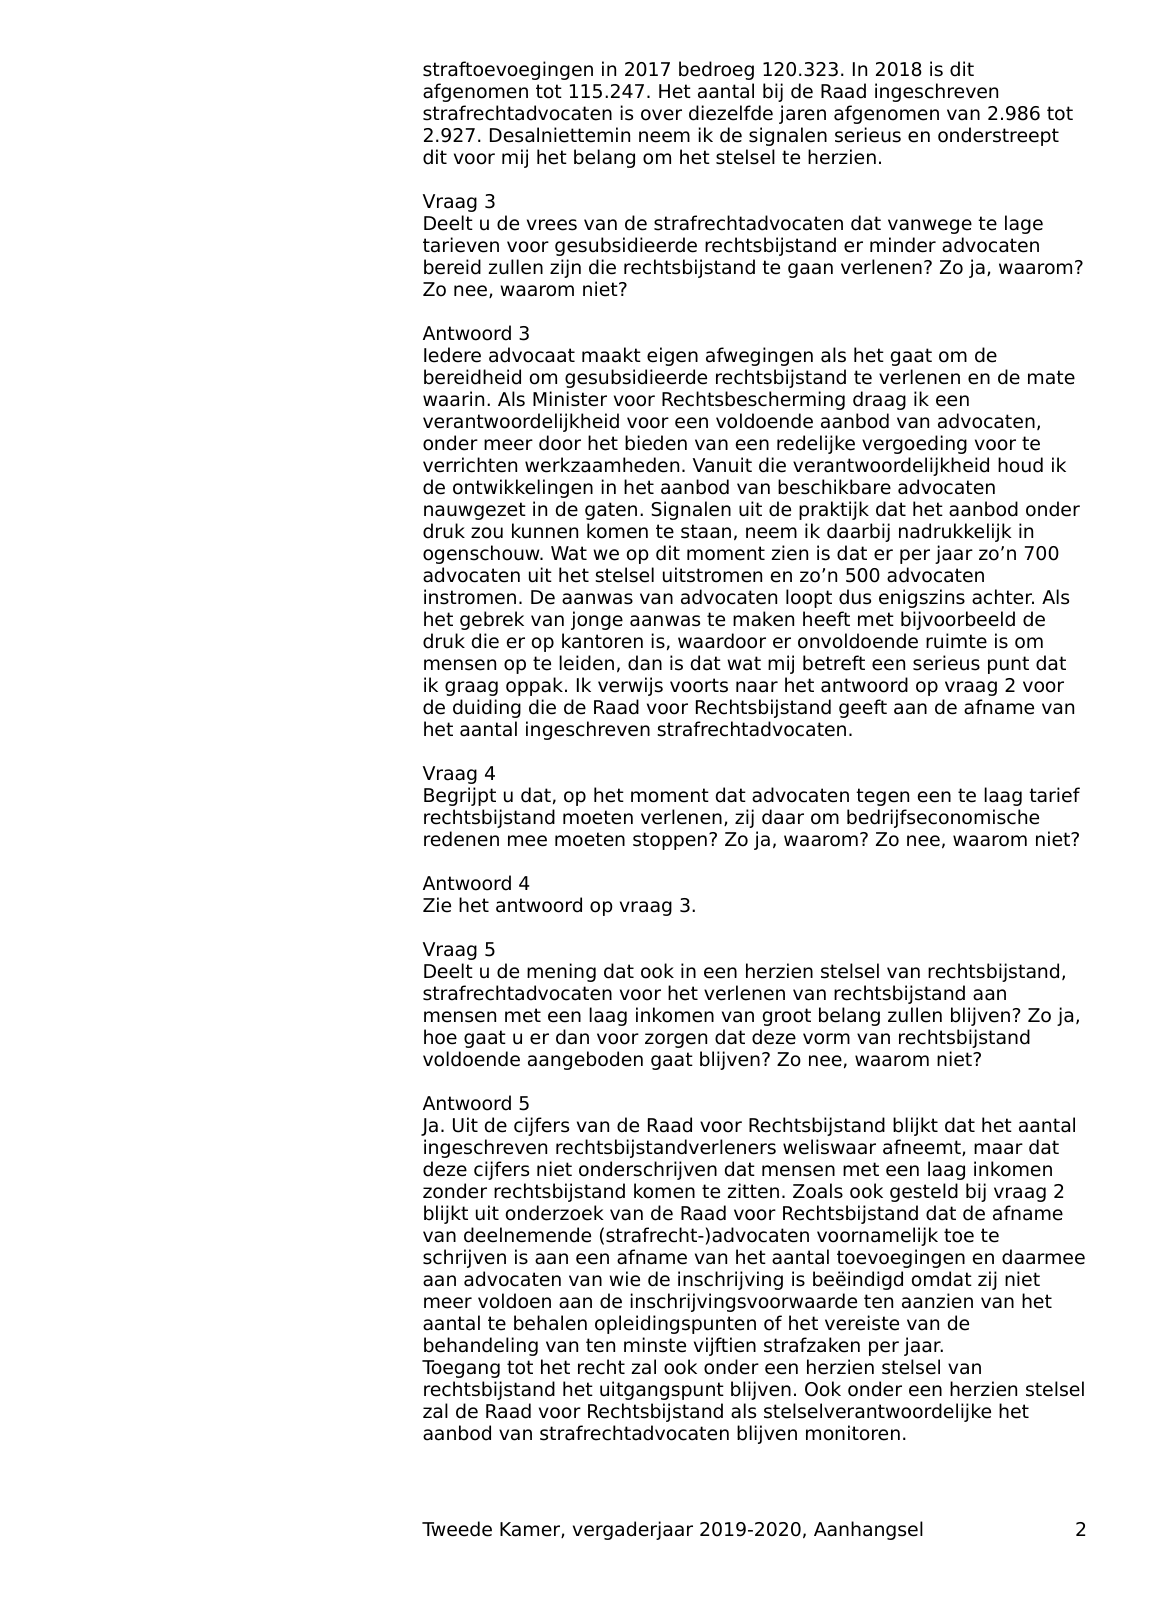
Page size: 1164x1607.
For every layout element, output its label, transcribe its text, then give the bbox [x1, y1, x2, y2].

text Iedere advocaat maakt eigen afwegingen als het gaat om de bereidheid om gesubsidieerde rechtsbijstand te verlenen en de mate waarin. Als Minister voor Rechtsbescherming draag ik een verantwoordelijkheid voor een voldoende aanbod van advocaten, onder meer door het bieden van een redelijke vergoeding voor te verrichten werkzaamheden. Vanuit die verantwoordelijkheid houd ik de ontwikkelingen in het aanbod van beschikbare advocaten nauwgezet in de gaten. Signalen uit de praktijk dat het aanbod onder druk zou kunnen komen te staan, neem ik daarbij nadrukkelijk in ogenschouw. Wat we op dit moment zien is dat er per jaar zo’n 700 advocaten uit het stelsel uitstromen en zo’n 500 advocaten instromen. De aanwas van advocaten loopt dus enigszins achter. Als het gebrek van jonge aanwas te maken heeft met bijvoorbeeld de druk die er op kantoren is, waardoor er onvoldoende ruimte is om mensen op te leiden, dan is dat wat mij betreft een serieus punt dat ik graag oppak. Ik verwijs voorts naar het antwoord op vraag 2 voor de duiding die de Raad voor Rechtsbijstand geeft aan de afname van het aantal ingeschreven strafrechtadvocaten. [422, 345, 1087, 741]
text Ja. Uit de cijfers van de Raad voor Rechtsbijstand blijkt dat het aantal ingeschreven rechtsbijstandverleners weliswaar afneemt, maar dat deze cijfers niet onderschrijven dat mensen met een laag inkomen zonder rechtsbijstand komen te zitten. Zoals ook gesteld bij vraag 2 blijkt uit onderzoek van de Raad voor Rechtsbijstand dat de afname van deelnemende (strafrecht-)advocaten voornamelijk toe te schrijven is aan een afname van het aantal toevoegingen en daarmee aan advocaten van wie de inschrijving is beëindigd omdat zij niet meer voldoen aan de inschrijvingsvoorwaarde ten aanzien van het aantal te behalen opleidingspunten of het vereiste van de behandeling van ten minste vijftien strafzaken per jaar. [422, 1115, 1087, 1357]
text Deelt u de vrees van de strafrechtadvocaten dat vanwege te lage tarieven voor gesubsidieerde rechtsbijstand er minder advocaten bereid zullen zijn die rechtsbijstand te gaan verlenen? Zo ja, waarom? Zo nee, waarom niet? [422, 213, 1087, 301]
text Vraag 4 [422, 763, 1087, 785]
text Antwoord 4 [422, 873, 1087, 895]
text Vraag 5 [422, 939, 1087, 961]
text Antwoord 5 [422, 1093, 1087, 1115]
text Antwoord 3 [422, 323, 1087, 345]
text Deelt u de mening dat ook in een herzien stelsel van rechtsbijstand, strafrechtadvocaten voor het verlenen van rechtsbijstand aan mensen met een laag inkomen van groot belang zullen blijven? Zo ja, hoe gaat u er dan voor zorgen dat deze vorm van rechtsbijstand voldoende aangeboden gaat blijven? Zo nee, waarom niet? [422, 961, 1087, 1071]
text Vraag 3 [422, 191, 1087, 213]
text Begrijpt u dat, op het moment dat advocaten tegen een te laag tarief rechtsbijstand moeten verlenen, zij daar om bedrijfseconomische redenen mee moeten stoppen? Zo ja, waarom? Zo nee, waarom niet? [422, 785, 1087, 851]
text Zie het antwoord op vraag 3. [422, 895, 1087, 917]
text straftoevoegingen in 2017 bedroeg 120.323. In 2018 is dit afgenomen tot 115.247. Het aantal bij de Raad ingeschreven strafrechtadvocaten is over diezelfde jaren afgenomen van 2.986 tot 2.927. Desalniettemin neem ik de signalen serieus en onderstreept dit voor mij het belang om het stelsel te herzien. [422, 59, 1087, 169]
text Toegang tot het recht zal ook onder een herzien stelsel van rechtsbijstand het uitgangspunt blijven. Ook onder een herzien stelsel zal de Raad voor Rechtsbijstand als stelselverantwoordelijke het aanbod van strafrechtadvocaten blijven monitoren. [422, 1357, 1087, 1445]
